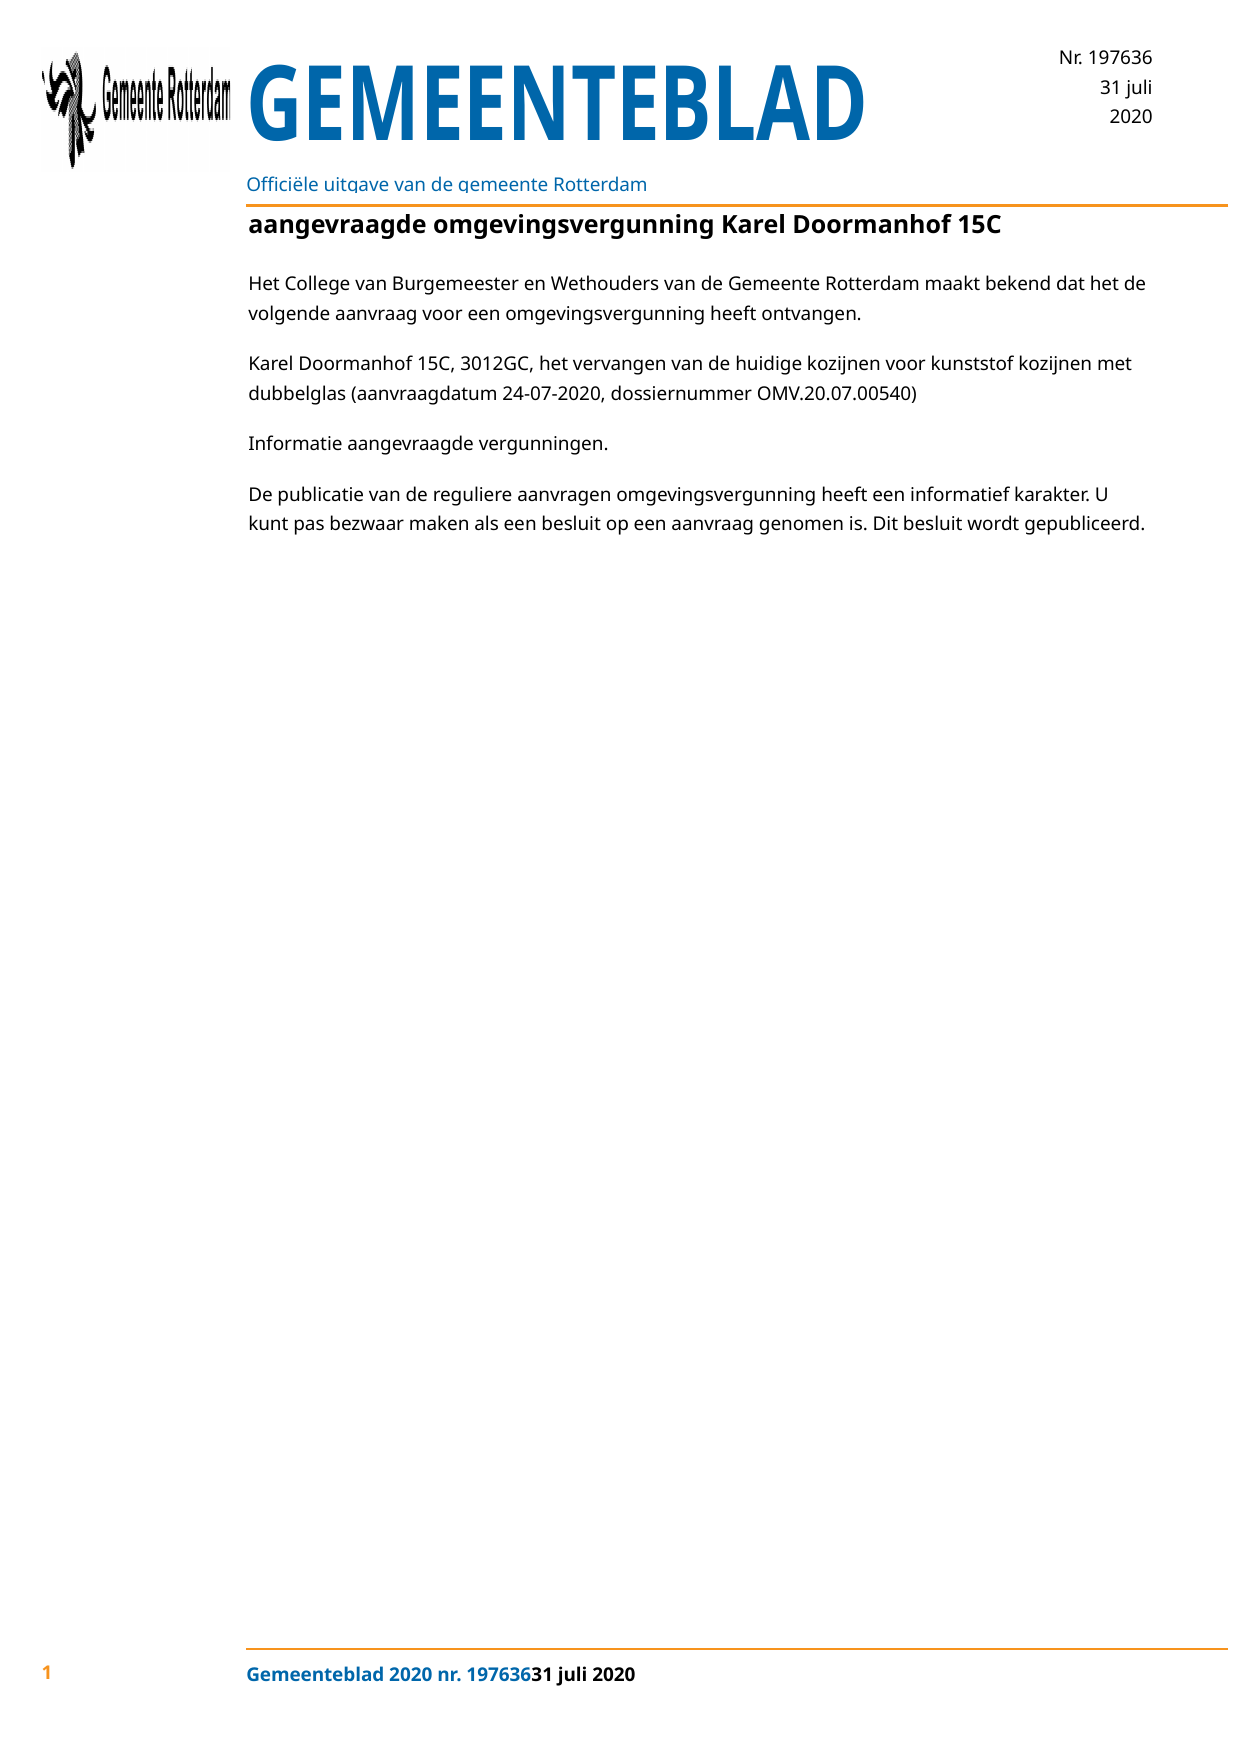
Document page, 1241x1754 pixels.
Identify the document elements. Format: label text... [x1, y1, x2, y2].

text aangevraagde omgevingsvergunning Karel Doormanhof 15C [248, 207, 1152, 241]
picture [41, 47, 231, 172]
text Karel Doormanhof 15C, 3012GC, het vervangen van de huidige kozijnen voor kunststof kozijnen met dubbelglas (aanvraagdatum 24-07-2020, dossiernummer OMV.20.07.00540) [248, 350, 1152, 406]
text De publicatie van de reguliere aanvragen omgevingsvergunning heeft een informatief karakter. U kunt pas bezwaar maken als een besluit op een aanvraag genomen is. Dit besluit wordt gepubliceerd. [248, 481, 1152, 536]
text Informatie aangevraagde vergunningen. [248, 430, 1152, 456]
text Het College van Burgemeester en Wethouders van de Gemeente Rotterdam maakt bekend dat het de volgende aanvraag voor een omgevingsvergunning heeft ontvangen. [248, 270, 1152, 326]
